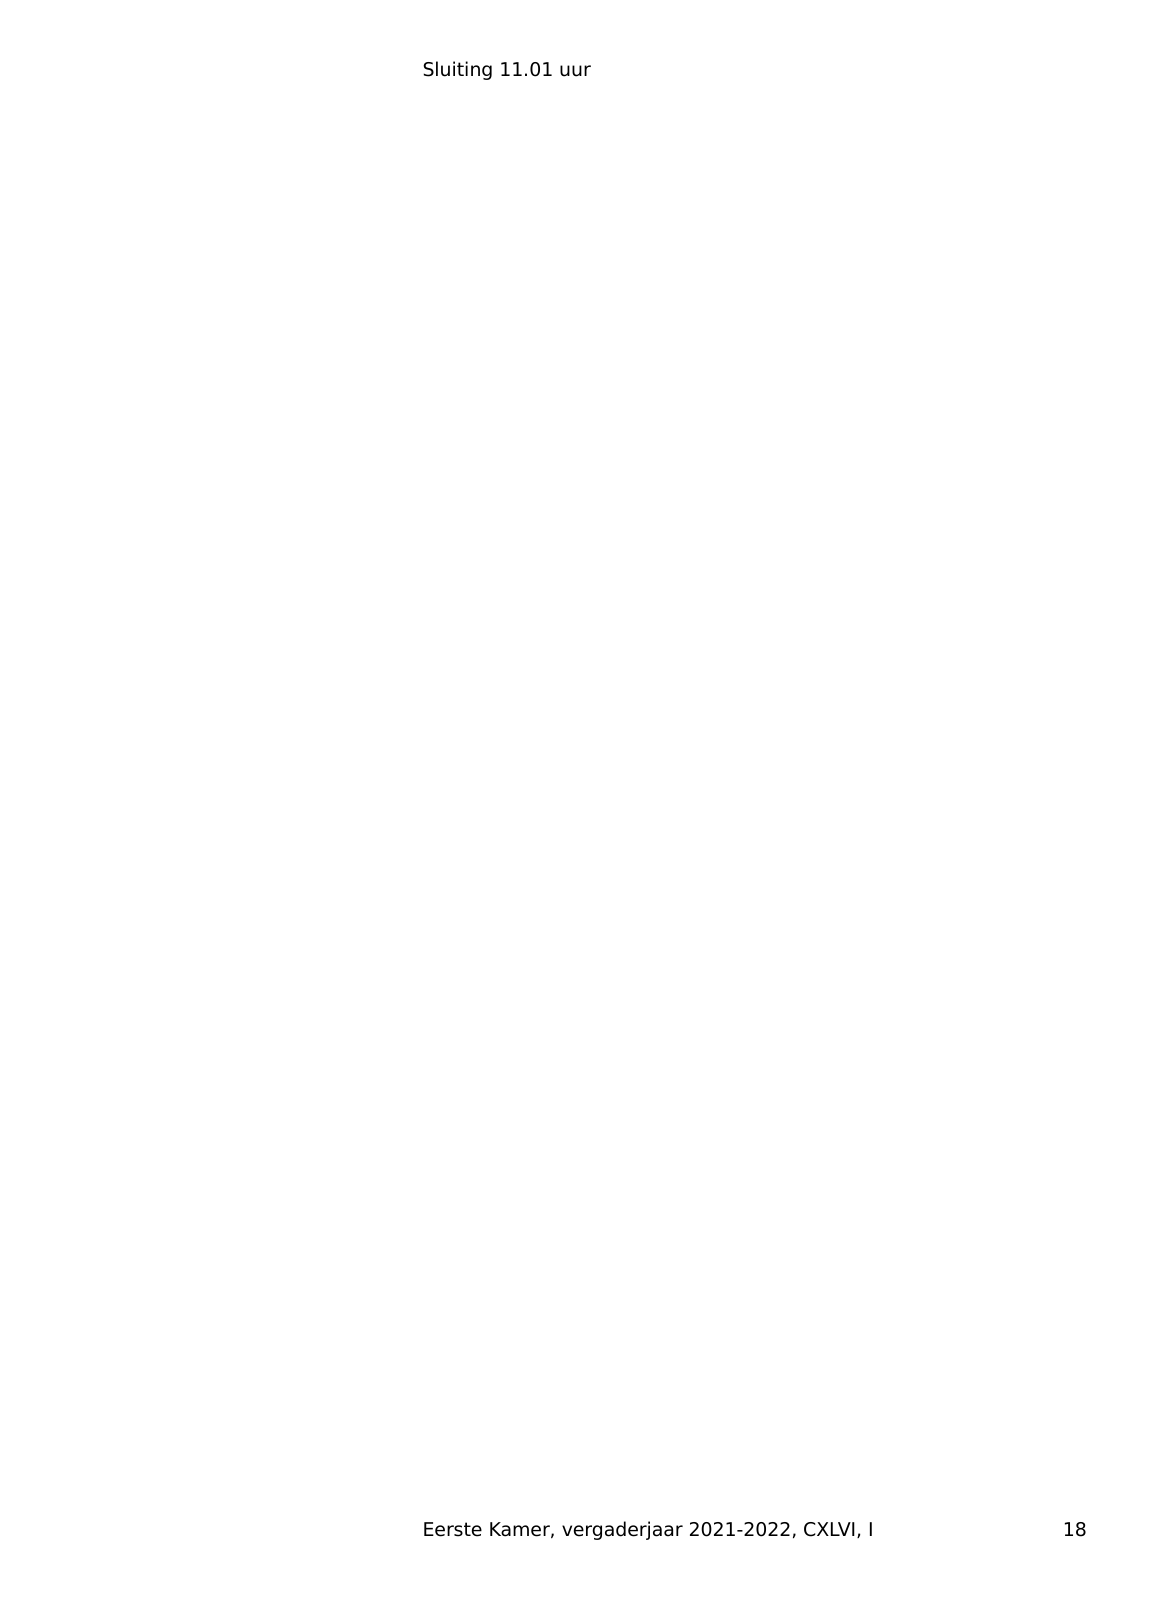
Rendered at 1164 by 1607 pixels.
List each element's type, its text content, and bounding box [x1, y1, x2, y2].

text Sluiting 11.01 uur [422, 59, 1087, 81]
